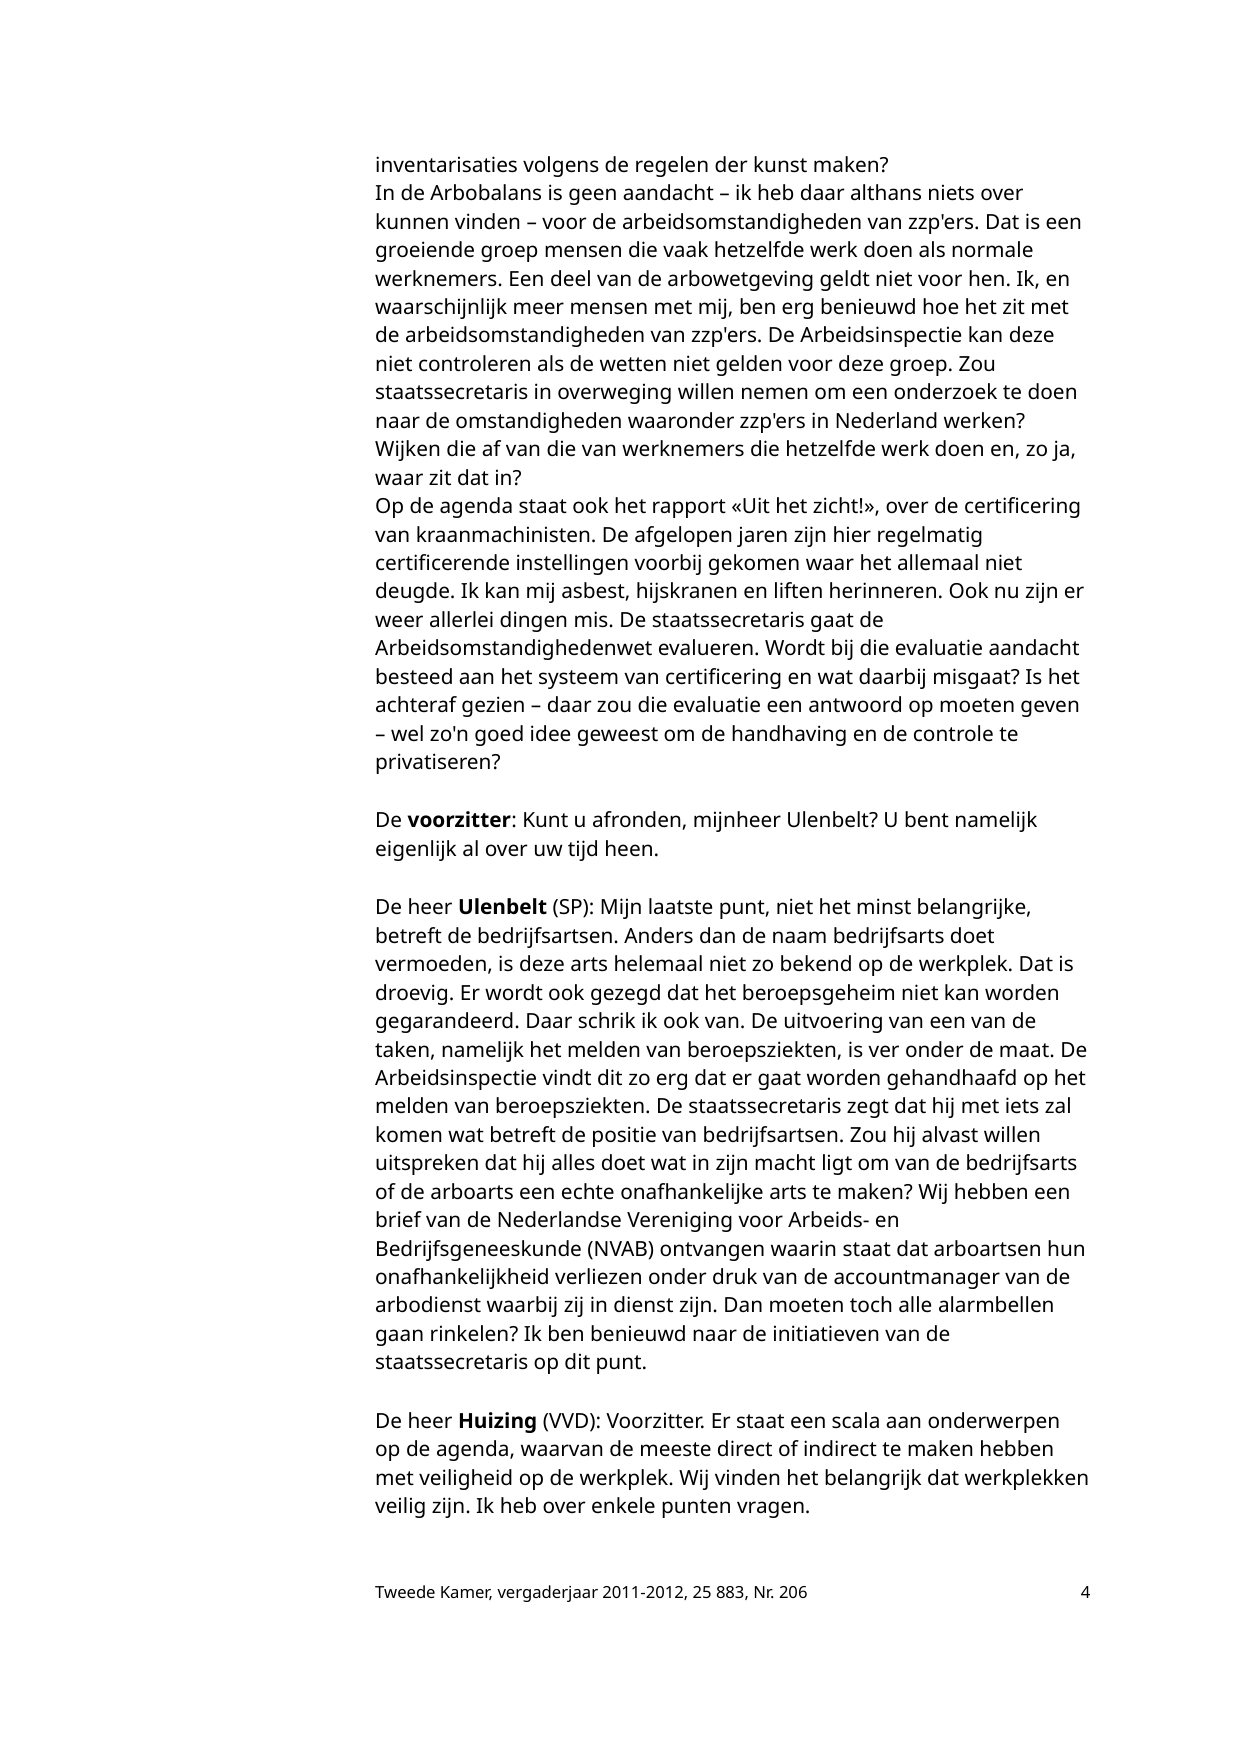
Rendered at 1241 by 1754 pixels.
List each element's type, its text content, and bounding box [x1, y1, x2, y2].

text De heer Ulenbelt (SP): Mijn laatste punt, niet het minst belangrijke, betreft de bedrijfsartsen. Anders dan de naam bedrijfsarts doet vermoeden, is deze arts helemaal niet zo bekend op de werkplek. Dat is droevig. Er wordt ook gezegd dat het beroepsgeheim niet kan worden gegarandeerd. Daar schrik ik ook van. De uitvoering van een van de taken, namelijk het melden van beroepsziekten, is ver onder de maat. De Arbeidsinspectie vindt dit zo erg dat er gaat worden gehandhaafd op het melden van beroepsziekten. De staatssecretaris zegt dat hij met iets zal komen wat betreft de positie van bedrijfsartsen. Zou hij alvast willen uitspreken dat hij alles doet wat in zijn macht ligt om van de bedrijfsarts of de arboarts een echte onafhankelijke arts te maken? Wij hebben een brief van de Nederlandse Vereniging voor Arbeids- en Bedrijfsgeneeskunde (NVAB) ontvangen waarin staat dat arboartsen hun onafhankelijkheid verliezen onder druk van de accountmanager van de arbodienst waarbij zij in dienst zijn. Dan moeten toch alle alarmbellen gaan rinkelen? Ik ben benieuwd naar de initiatieven van de staatssecretaris op dit punt. [375, 892, 1090, 1376]
text De voorzitter: Kunt u afronden, mijnheer Ulenbelt? U bent namelijk eigenlijk al over uw tijd heen. [375, 806, 1090, 862]
text In de Arbobalans is geen aandacht – ik heb daar althans niets over kunnen vinden – voor de arbeidsomstandigheden van zzp'ers. Dat is een groeiende groep mensen die vaak hetzelfde werk doen als normale werknemers. Een deel van de arbowetgeving geldt niet voor hen. Ik, en waarschijnlijk meer mensen met mij, ben erg benieuwd hoe het zit met de arbeidsomstandigheden van zzp'ers. De Arbeidsinspectie kan deze niet controleren als de wetten niet gelden voor deze groep. Zou staatssecretaris in overweging willen nemen om een onderzoek te doen naar de omstandigheden waaronder zzp'ers in Nederland werken? Wijken die af van die van werknemers die hetzelfde werk doen en, zo ja, waar zit dat in? [375, 178, 1090, 491]
text Op de agenda staat ook het rapport «Uit het zicht!», over de certificering van kraanmachinisten. De afgelopen jaren zijn hier regelmatig certificerende instellingen voorbij gekomen waar het allemaal niet deugde. Ik kan mij asbest, hijskranen en liften herinneren. Ook nu zijn er weer allerlei dingen mis. De staatssecretaris gaat de Arbeidsomstandighedenwet evalueren. Wordt bij die evaluatie aandacht besteed aan het systeem van certificering en wat daarbij misgaat? Is het achteraf gezien – daar zou die evaluatie een antwoord op moeten geven – wel zo'n goed idee geweest om de handhaving en de controle te privatiseren? [375, 491, 1090, 776]
text inventarisaties volgens de regelen der kunst maken? [375, 150, 1090, 178]
text De heer Huizing (VVD): Voorzitter. Er staat een scala aan onderwerpen op de agenda, waarvan de meeste direct of indirect te maken hebben met veiligheid op de werkplek. Wij vinden het belangrijk dat werkplekken veilig zijn. Ik heb over enkele punten vragen. [375, 1406, 1090, 1520]
